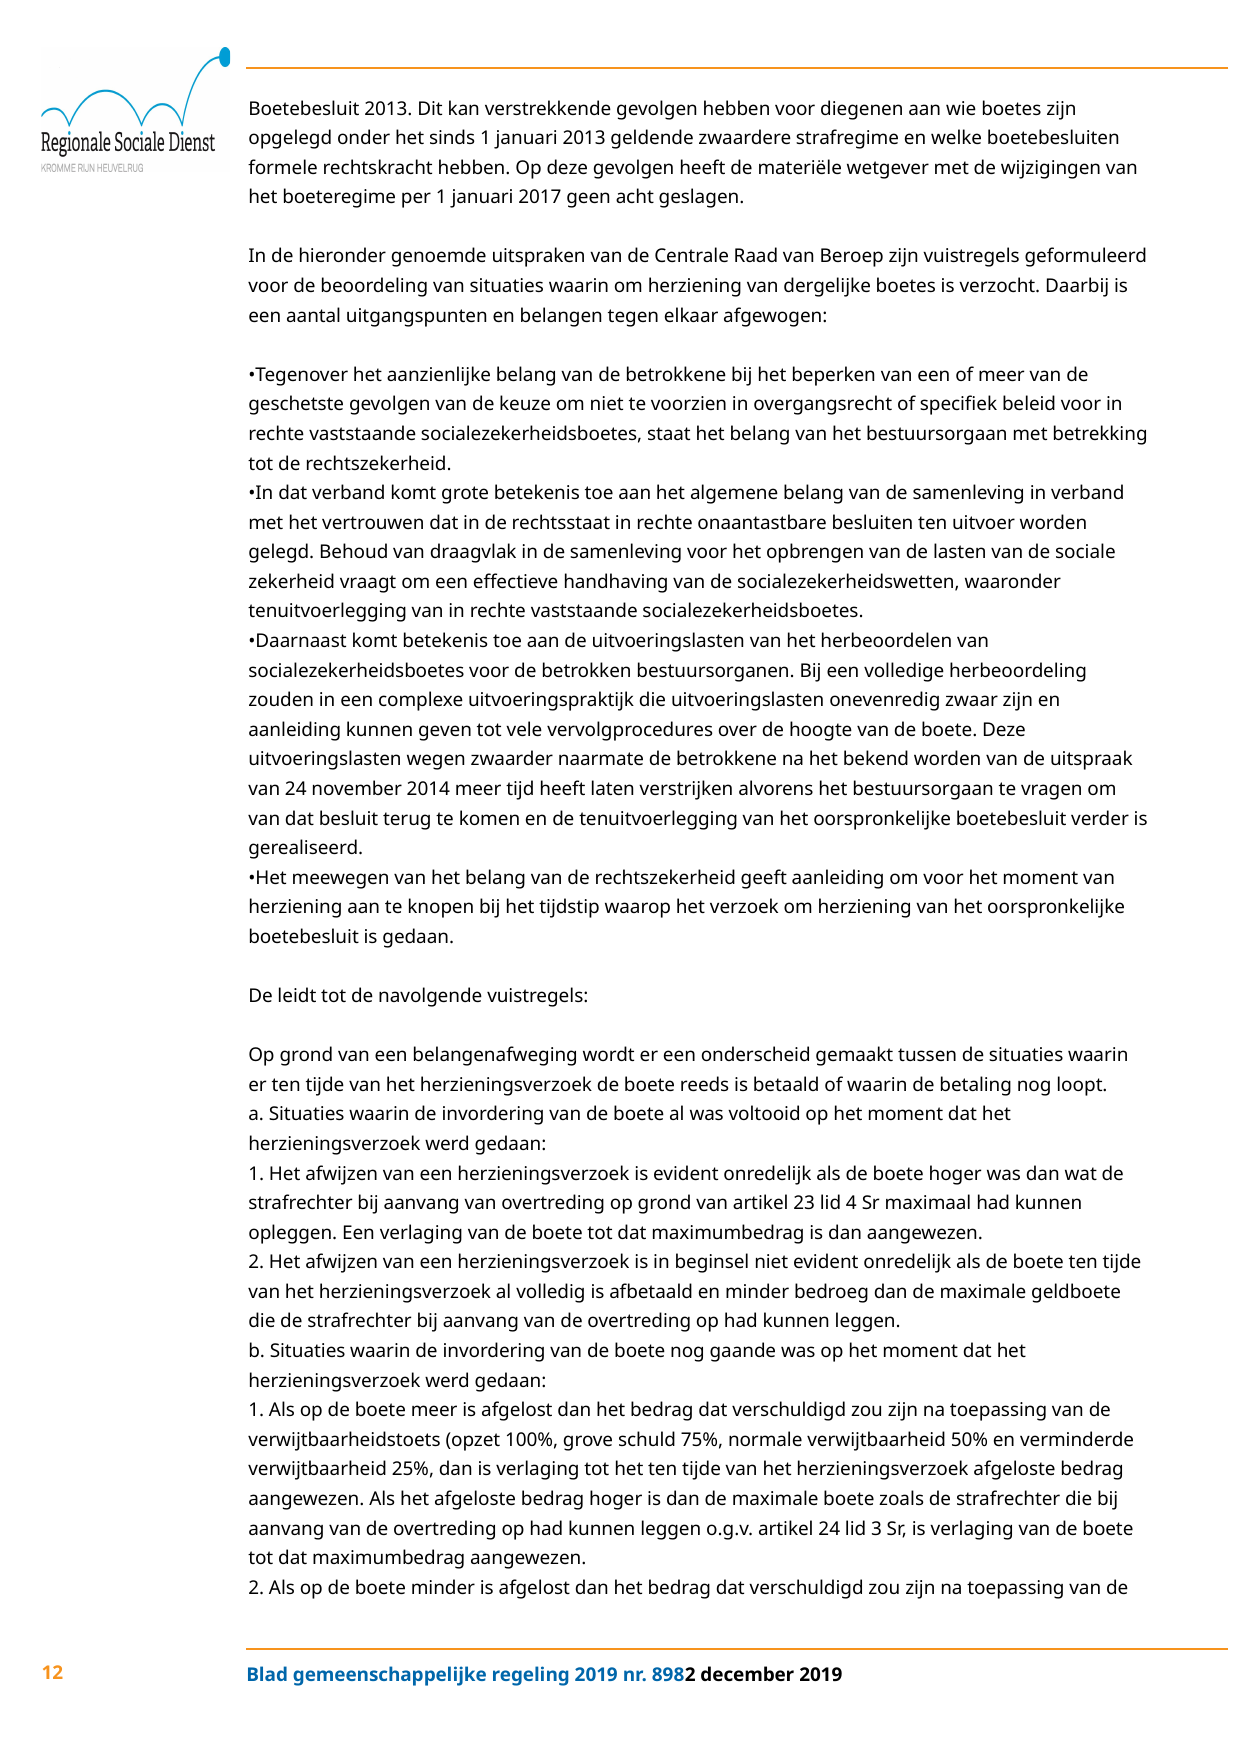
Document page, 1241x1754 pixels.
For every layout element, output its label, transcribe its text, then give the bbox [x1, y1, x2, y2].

text b. Situaties waarin de invordering van de boete nog gaande was op het moment dat het herzieningsverzoek werd gedaan: [248, 1337, 1152, 1393]
text In de hieronder genoemde uitspraken van de Centrale Raad van Beroep zijn vuistregels geformuleerd voor de beoordeling van situaties waarin om herziening van dergelijke boetes is verzocht. Daarbij is een aantal uitgangspunten en belangen tegen elkaar afgewogen: [248, 243, 1152, 328]
text De leidt tot de navolgende vuistregels: [248, 982, 1152, 1008]
text a. Situaties waarin de invordering van de boete al was voltooid op het moment dat het herzieningsverzoek werd gedaan: [248, 1101, 1152, 1156]
text •Daarnaast komt betekenis toe aan de uitvoeringslasten van het herbeoordelen van socialezekerheidsboetes voor de betrokken bestuursorganen. Bij een volledige herbeoordeling zouden in een complexe uitvoeringspraktijk die uitvoeringslasten onevenredig zwaar zijn en aanleiding kunnen geven tot vele vervolgprocedures over de hoogte van de boete. Deze uitvoeringslasten wegen zwaarder naarmate de betrokkene na het bekend worden van de uitspraak van 24 november 2014 meer tijd heeft laten verstrijken alvorens het bestuursorgaan te vragen om van dat besluit terug te komen en de tenuitvoerlegging van het oorspronkelijke boetebesluit verder is gerealiseerd. [248, 627, 1152, 860]
text 2. Als op de boete minder is afgelost dan het bedrag dat verschuldigd zou zijn na toepassing van de [248, 1574, 1152, 1600]
text Boetebesluit 2013. Dit kan verstrekkende gevolgen hebben voor diegenen aan wie boetes zijn opgelegd onder het sinds 1 januari 2013 geldende zwaardere strafregime en welke boetebesluiten formele rechtskracht hebben. Op deze gevolgen heeft de materiële wetgever met de wijzigingen van het boeteregime per 1 januari 2017 geen acht geslagen. [248, 95, 1152, 209]
text •Tegenover het aanzienlijke belang van de betrokkene bij het beperken van een of meer van de geschetste gevolgen van de keuze om niet te voorzien in overgangsrecht of specifiek beleid voor in rechte vaststaande socialezekerheidsboetes, staat het belang van het bestuursorgaan met betrekking tot de rechtszekerheid. [248, 361, 1152, 476]
text 1. Het afwijzen van een herzieningsverzoek is evident onredelijk als de boete hoger was dan wat de strafrechter bij aanvang van overtreding op grond van artikel 23 lid 4 Sr maximaal had kunnen opleggen. Een verlaging van de boete tot dat maximumbedrag is dan aangewezen. [248, 1160, 1152, 1245]
text Op grond van een belangenafweging wordt er een onderscheid gemaakt tussen de situaties waarin er ten tijde van het herzieningsverzoek de boete reeds is betaald of waarin de betaling nog loopt. [248, 1041, 1152, 1097]
text 2. Het afwijzen van een herzieningsverzoek is in beginsel niet evident onredelijk als de boete ten tijde van het herzieningsverzoek al volledig is afbetaald en minder bedroeg dan de maximale geldboete die de strafrechter bij aanvang van de overtreding op had kunnen leggen. [248, 1248, 1152, 1333]
text •Het meewegen van het belang van de rechtszekerheid geeft aanleiding om voor het moment van herziening aan te knopen bij het tijdstip waarop het verzoek om herziening van het oorspronkelijke boetebesluit is gedaan. [248, 864, 1152, 949]
text •In dat verband komt grote betekenis toe aan het algemene belang van de samenleving in verband met het vertrouwen dat in de rechtsstaat in rechte onaantastbare besluiten ten uitvoer worden gelegd. Behoud van draagvlak in de samenleving voor het opbrengen van de lasten van de sociale zekerheid vraagt om een effectieve handhaving van de socialezekerheidswetten, waaronder tenuitvoerlegging van in rechte vaststaande socialezekerheidsboetes. [248, 479, 1152, 623]
picture [41, 47, 231, 172]
text 1. Als op de boete meer is afgelost dan het bedrag dat verschuldigd zou zijn na toepassing van de verwijtbaarheidstoets (opzet 100%, grove schuld 75%, normale verwijtbaarheid 50% en verminderde verwijtbaarheid 25%, dan is verlaging tot het ten tijde van het herzieningsverzoek afgeloste bedrag aangewezen. Als het afgeloste bedrag hoger is dan de maximale boete zoals de strafrechter die bij aanvang van de overtreding op had kunnen leggen o.g.v. artikel 24 lid 3 Sr, is verlaging van de boete tot dat maximumbedrag aangewezen. [248, 1396, 1152, 1570]
